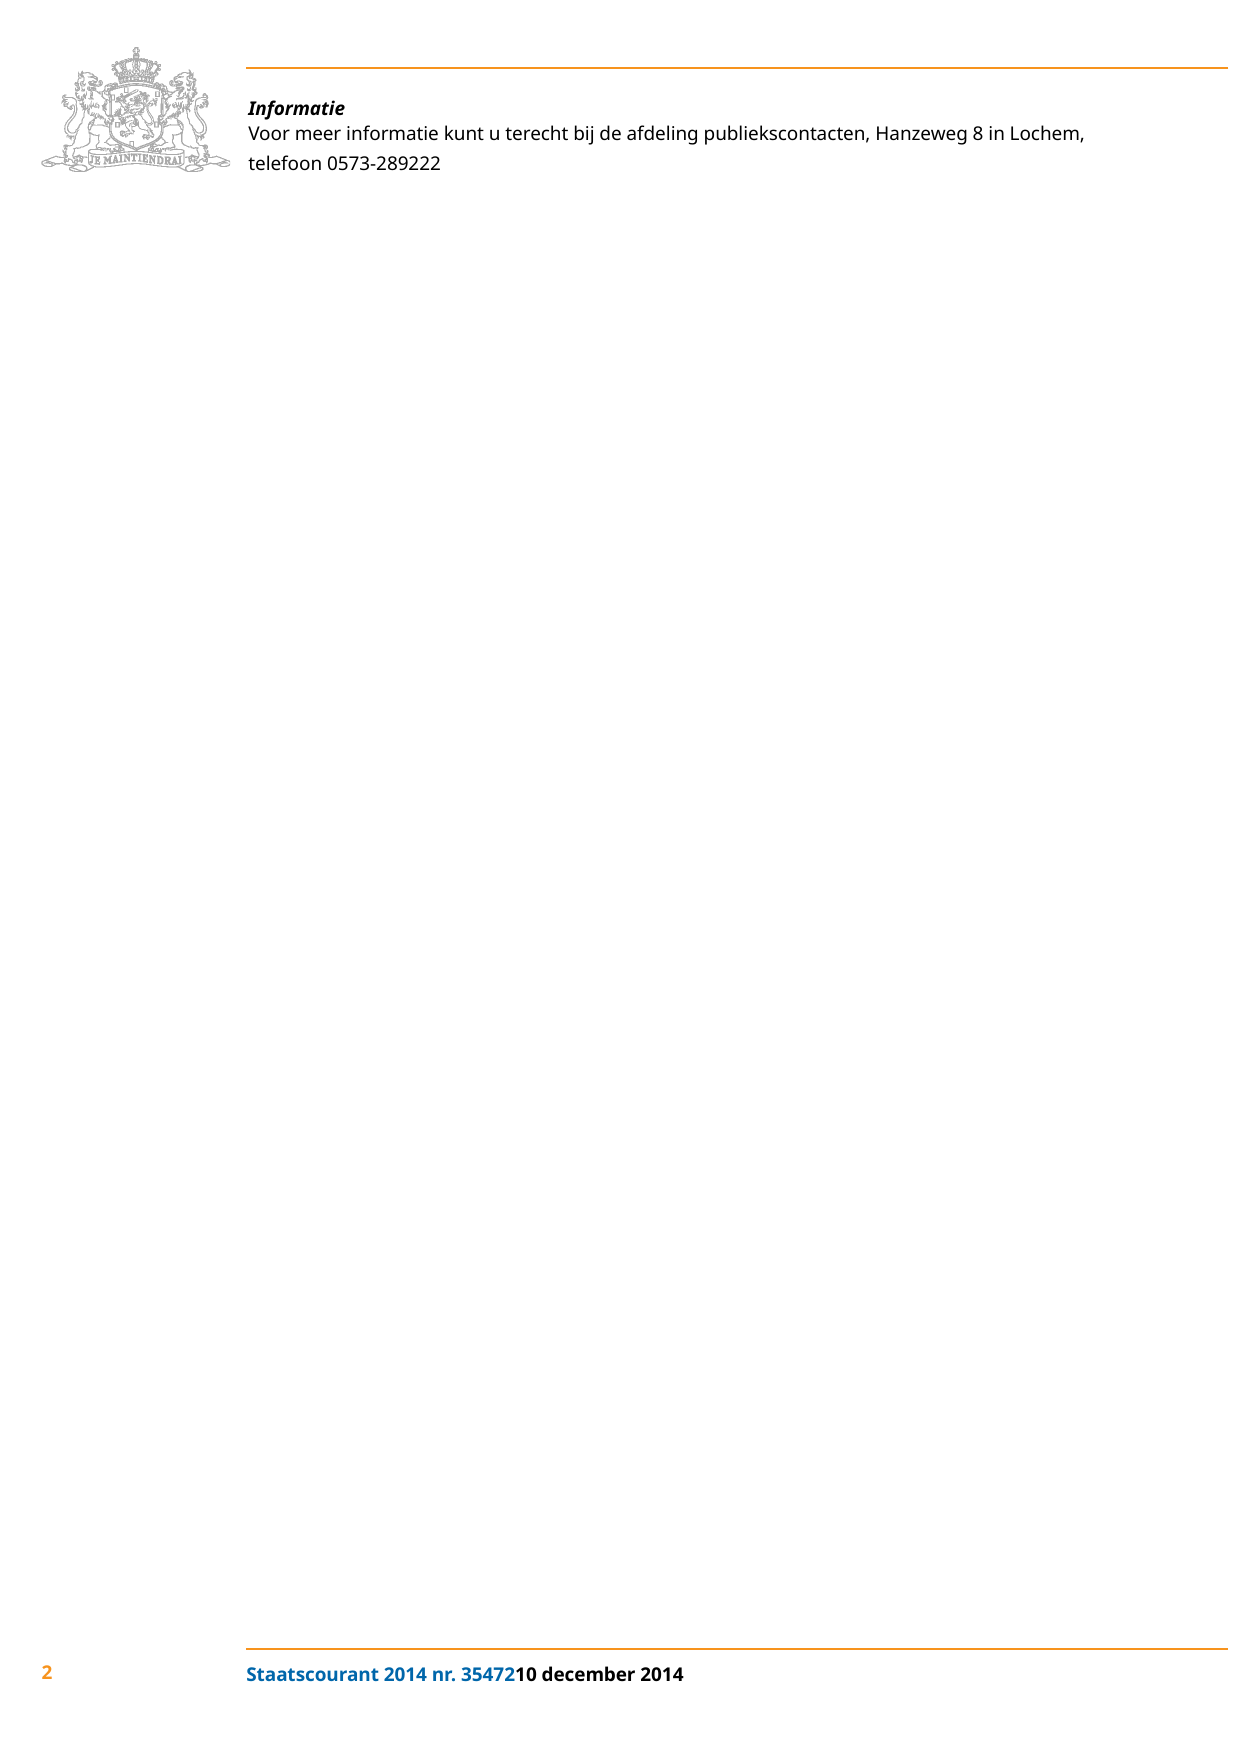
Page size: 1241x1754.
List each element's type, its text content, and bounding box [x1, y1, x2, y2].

text Informatie [248, 95, 1152, 121]
picture [41, 47, 231, 172]
text Voor meer informatie kunt u terecht bij de afdeling publiekscontacten, Hanzeweg 8 in Lochem, telefoon 0573-289222 [248, 121, 1152, 176]
